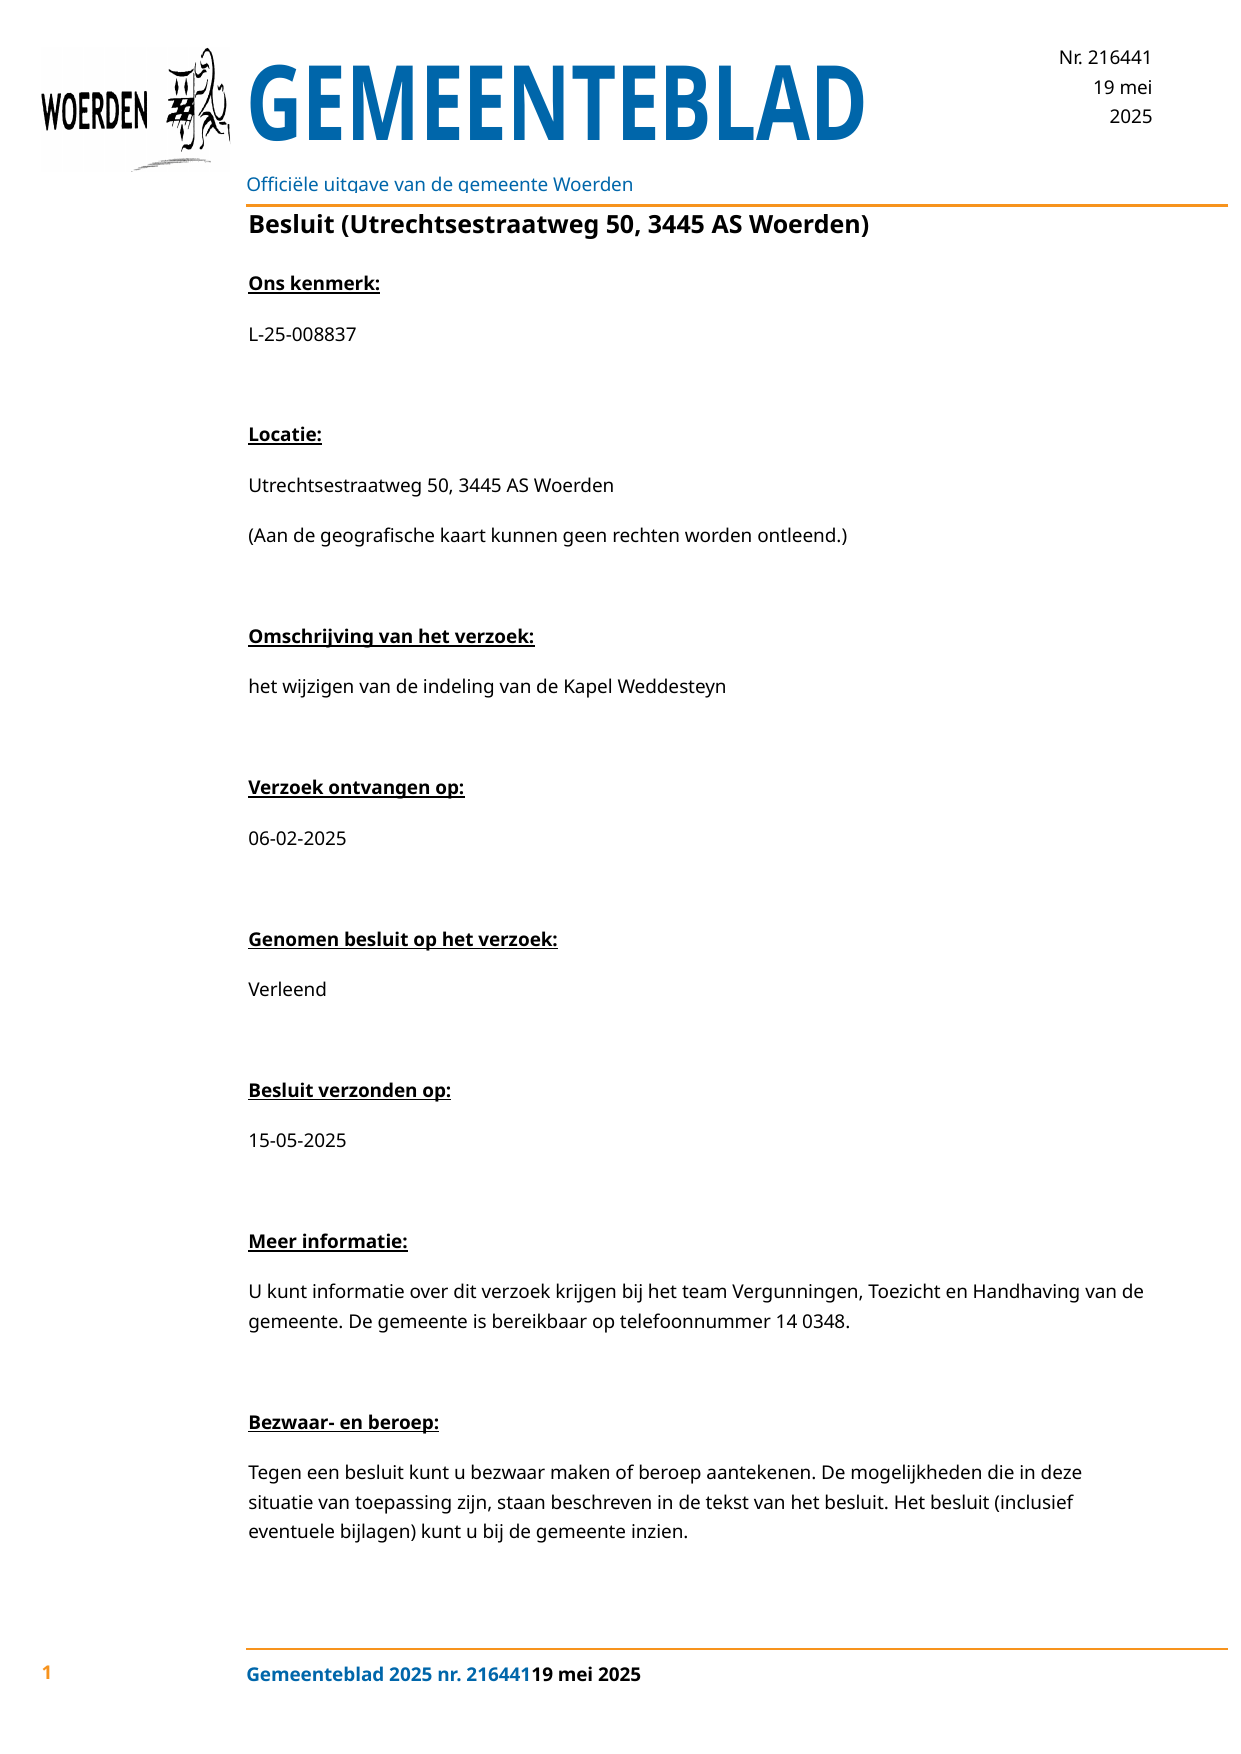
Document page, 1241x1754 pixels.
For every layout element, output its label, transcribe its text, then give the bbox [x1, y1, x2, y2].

text Verzoek ontvangen op: [248, 774, 1152, 800]
text 15-05-2025 [248, 1127, 1152, 1153]
picture [41, 47, 231, 172]
text Verleend [248, 976, 1152, 1002]
text Bezwaar- en beroep: [248, 1409, 1152, 1435]
text L-25-008837 [248, 321, 1152, 346]
text Meer informatie: [248, 1228, 1152, 1254]
text Genomen besluit op het verzoek: [248, 926, 1152, 951]
text (Aan de geografische kaart kunnen geen rechten worden ontleend.) [248, 522, 1152, 548]
text het wijzigen van de indeling van de Kapel Weddesteyn [248, 674, 1152, 699]
text Locatie: [248, 422, 1152, 447]
text Besluit (Utrechtsestraatweg 50, 3445 AS Woerden) [248, 207, 1152, 241]
text Omschrijving van het verzoek: [248, 623, 1152, 649]
text Besluit verzonden op: [248, 1077, 1152, 1103]
text Utrechtsestraatweg 50, 3445 AS Woerden [248, 472, 1152, 498]
text Ons kenmerk: [248, 270, 1152, 296]
text Tegen een besluit kunt u bezwaar maken of beroep aantekenen. De mogelijkheden die in deze situatie van toepassing zijn, staan beschreven in de tekst van het besluit. Het besluit (inclusief eventuele bijlagen) kunt u bij de gemeente inzien. [248, 1459, 1152, 1544]
text U kunt informatie over dit verzoek krijgen bij het team Vergunningen, Toezicht en Handhaving van de gemeente. De gemeente is bereikbaar op telefoonnummer 14 0348. [248, 1279, 1152, 1334]
text 06-02-2025 [248, 825, 1152, 851]
